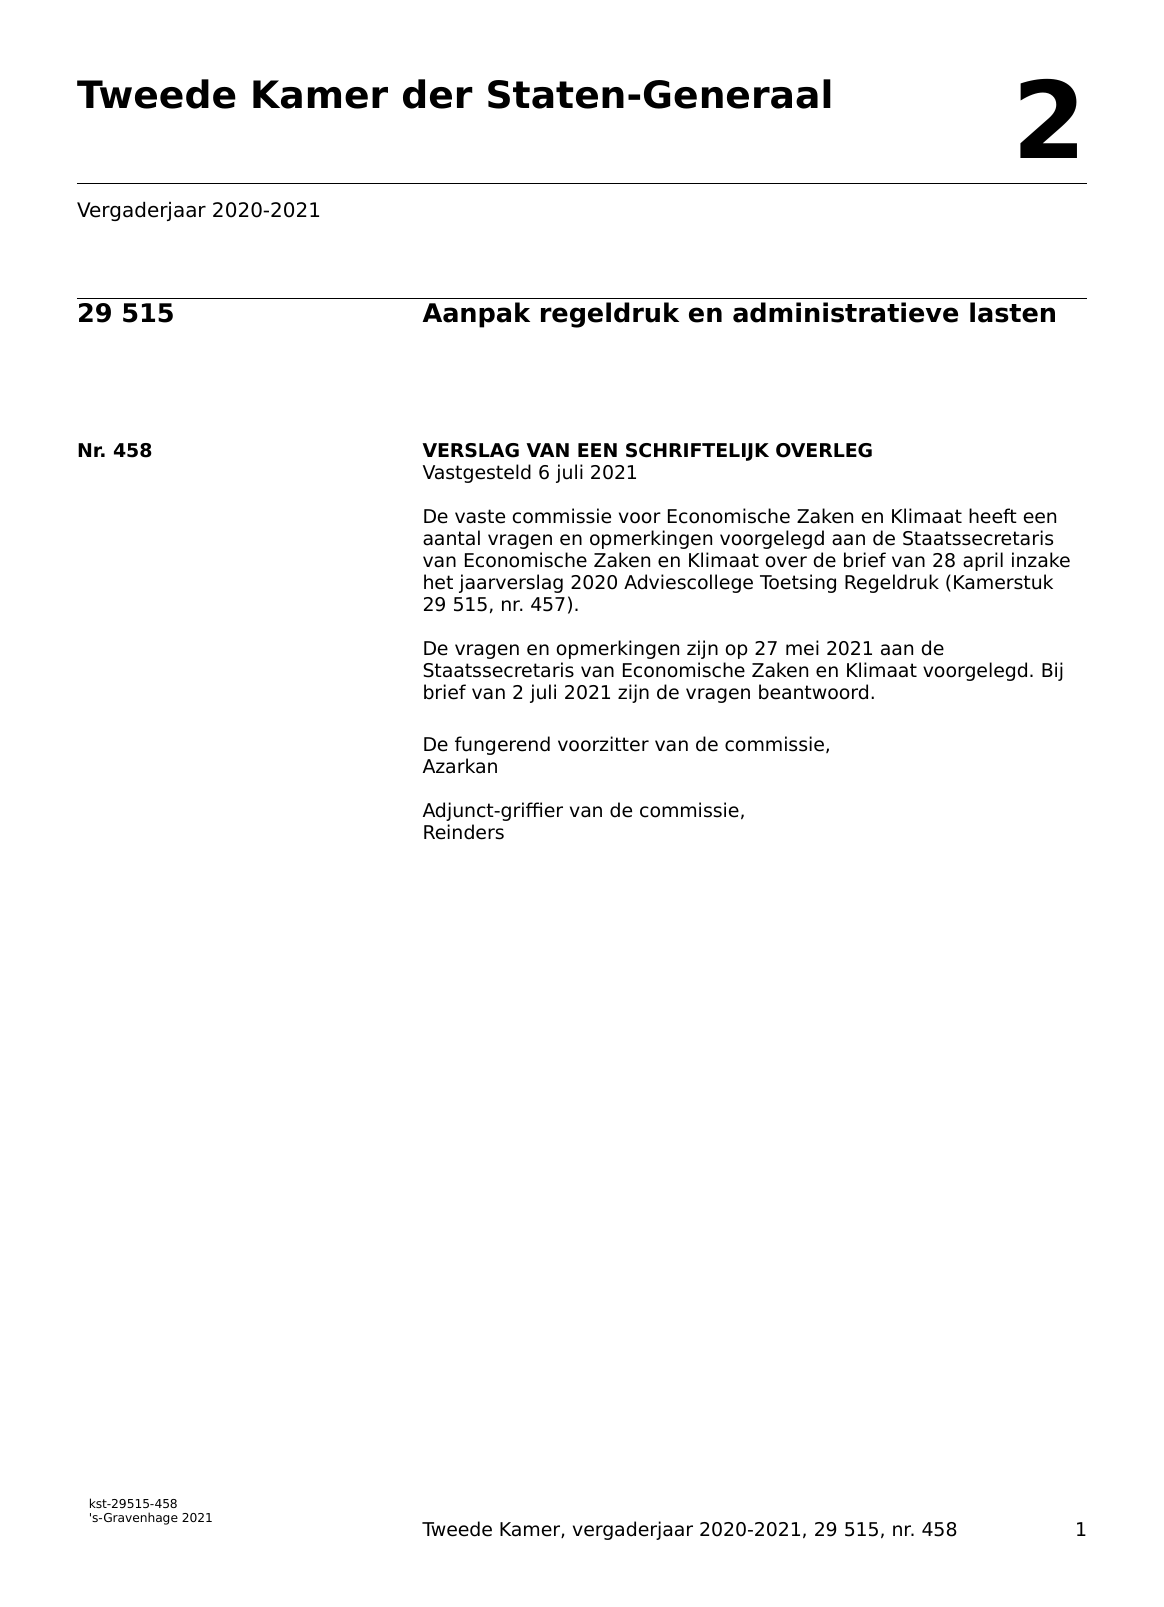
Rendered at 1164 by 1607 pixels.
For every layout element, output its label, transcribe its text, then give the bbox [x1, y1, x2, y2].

text De vaste commissie voor Economische Zaken en Klimaat heeft een aantal vragen en opmerkingen voorgelegd aan de Staatssecretaris van Economische Zaken en Klimaat over de brief van 28 april inzake het jaarverslag 2020 Adviescollege Toetsing Regeldruk (Kamerstuk 29 515, nr. 457). [422, 506, 1087, 616]
subtitle Nr. 458 VERSLAG VAN EEN SCHRIFTELIJK OVERLEG [77, 440, 1087, 462]
text Vastgesteld 6 juli 2021 [422, 462, 1087, 484]
table_header Tweede Kamer der Staten-Generaal [77, 59, 886, 183]
table_cell Vergaderjaar 2020-2021 [77, 184, 1087, 298]
text De fungerend voorzitter van de commissie, Azarkan [422, 734, 1087, 778]
text De vragen en opmerkingen zijn op 27 mei 2021 aan de Staatssecretaris van Economische Zaken en Klimaat voorgelegd. Bij brief van 2 juli 2021 zijn de vragen beantwoord. [422, 638, 1087, 704]
text kst-29515-458 [88, 1497, 323, 1511]
table_header 2 [886, 59, 1087, 183]
text 's-Gravenhage 2021 [88, 1511, 323, 1525]
subtitle 29 515 Aanpak regeldruk en administratieve lasten [77, 299, 1087, 329]
text Adjunct-griffier van de commissie, Reinders [422, 800, 1087, 844]
